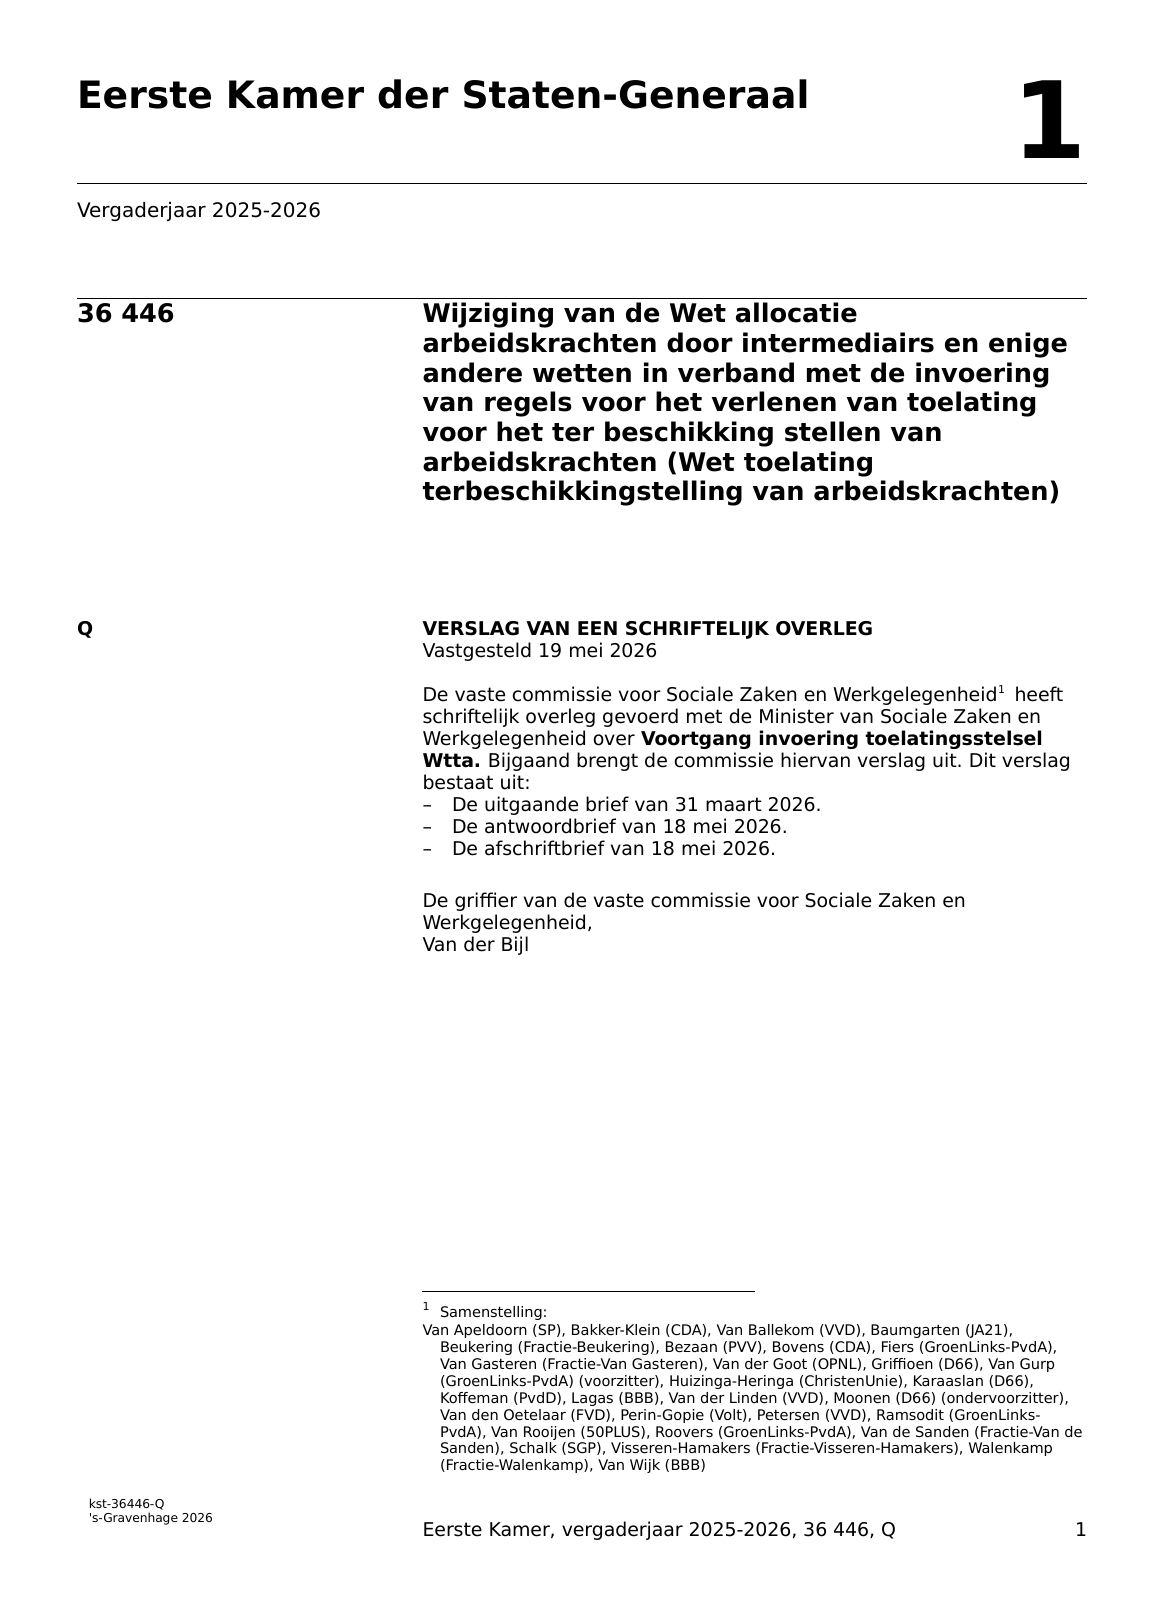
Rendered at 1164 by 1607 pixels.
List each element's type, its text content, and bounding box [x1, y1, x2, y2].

text 's-Gravenhage 2026 [88, 1511, 323, 1525]
text – De uitgaande brief van 31 maart 2026. [422, 794, 1087, 816]
text kst-36446-Q [88, 1497, 323, 1511]
text De griffier van de vaste commissie voor Sociale Zaken en Werkgelegenheid, Van der Bijl [422, 890, 1087, 956]
text – De antwoordbrief van 18 mei 2026. [422, 816, 1087, 838]
table_cell Vergaderjaar 2025-2026 [77, 184, 1087, 298]
subtitle Q VERSLAG VAN EEN SCHRIFTELIJK OVERLEG [77, 618, 1087, 640]
subtitle 36 446 Wijziging van de Wet allocatie arbeidskrachten door intermediairs en enige andere wetten in verband met de invoering van regels voor het verlenen van toelating voor het ter beschikking stellen van arbeidskrachten (Wet toelating terbeschikkingstelling van arbeidskrachten) [77, 299, 1087, 507]
text – De afschriftbrief van 18 mei 2026. [422, 838, 1087, 860]
text Van Apeldoorn (SP), Bakker-Klein (CDA), Van Ballekom (VVD), Baumgarten (JA21), Beukering (Fractie-Beukering), Bezaan (PVV), Bovens (CDA), Fiers (GroenLinks-PvdA), Van Gasteren (Fractie-Van Gasteren), Van der Goot (OPNL), Griffioen (D66), Van Gurp (GroenLinks-PvdA) (voorzitter), Huizinga-Heringa (ChristenUnie), Karaaslan (D66), Koffeman (PvdD), Lagas (BBB), Van der Linden (VVD), Moonen (D66) (ondervoorzitter), Van den Oetelaar (FVD), Perin-Gopie (Volt), Petersen (VVD), Ramsodit (GroenLinks-PvdA), Van Rooijen (50PLUS), Roovers (GroenLinks-PvdA), Van de Sanden (Fractie-Van de Sanden), Schalk (SGP), Visseren-Hamakers (Fractie-Visseren-Hamakers), Walenkamp (Fractie-Walenkamp), Van Wijk (BBB) [422, 1322, 1087, 1474]
table_header Eerste Kamer der Staten-Generaal [77, 59, 886, 183]
text De vaste commissie voor Sociale Zaken en Werkgelegenheid heeft schriftelijk overleg gevoerd met de Minister van Sociale Zaken en Werkgelegenheid over Voortgang invoering toelatingsstelsel Wtta. Bijgaand brengt de commissie hiervan verslag uit. Dit verslag bestaat uit: [422, 684, 1087, 794]
table_header 1 [886, 59, 1087, 183]
text Vastgesteld 19 mei 2026 [422, 640, 1087, 662]
text Samenstelling: [422, 1300, 1087, 1322]
